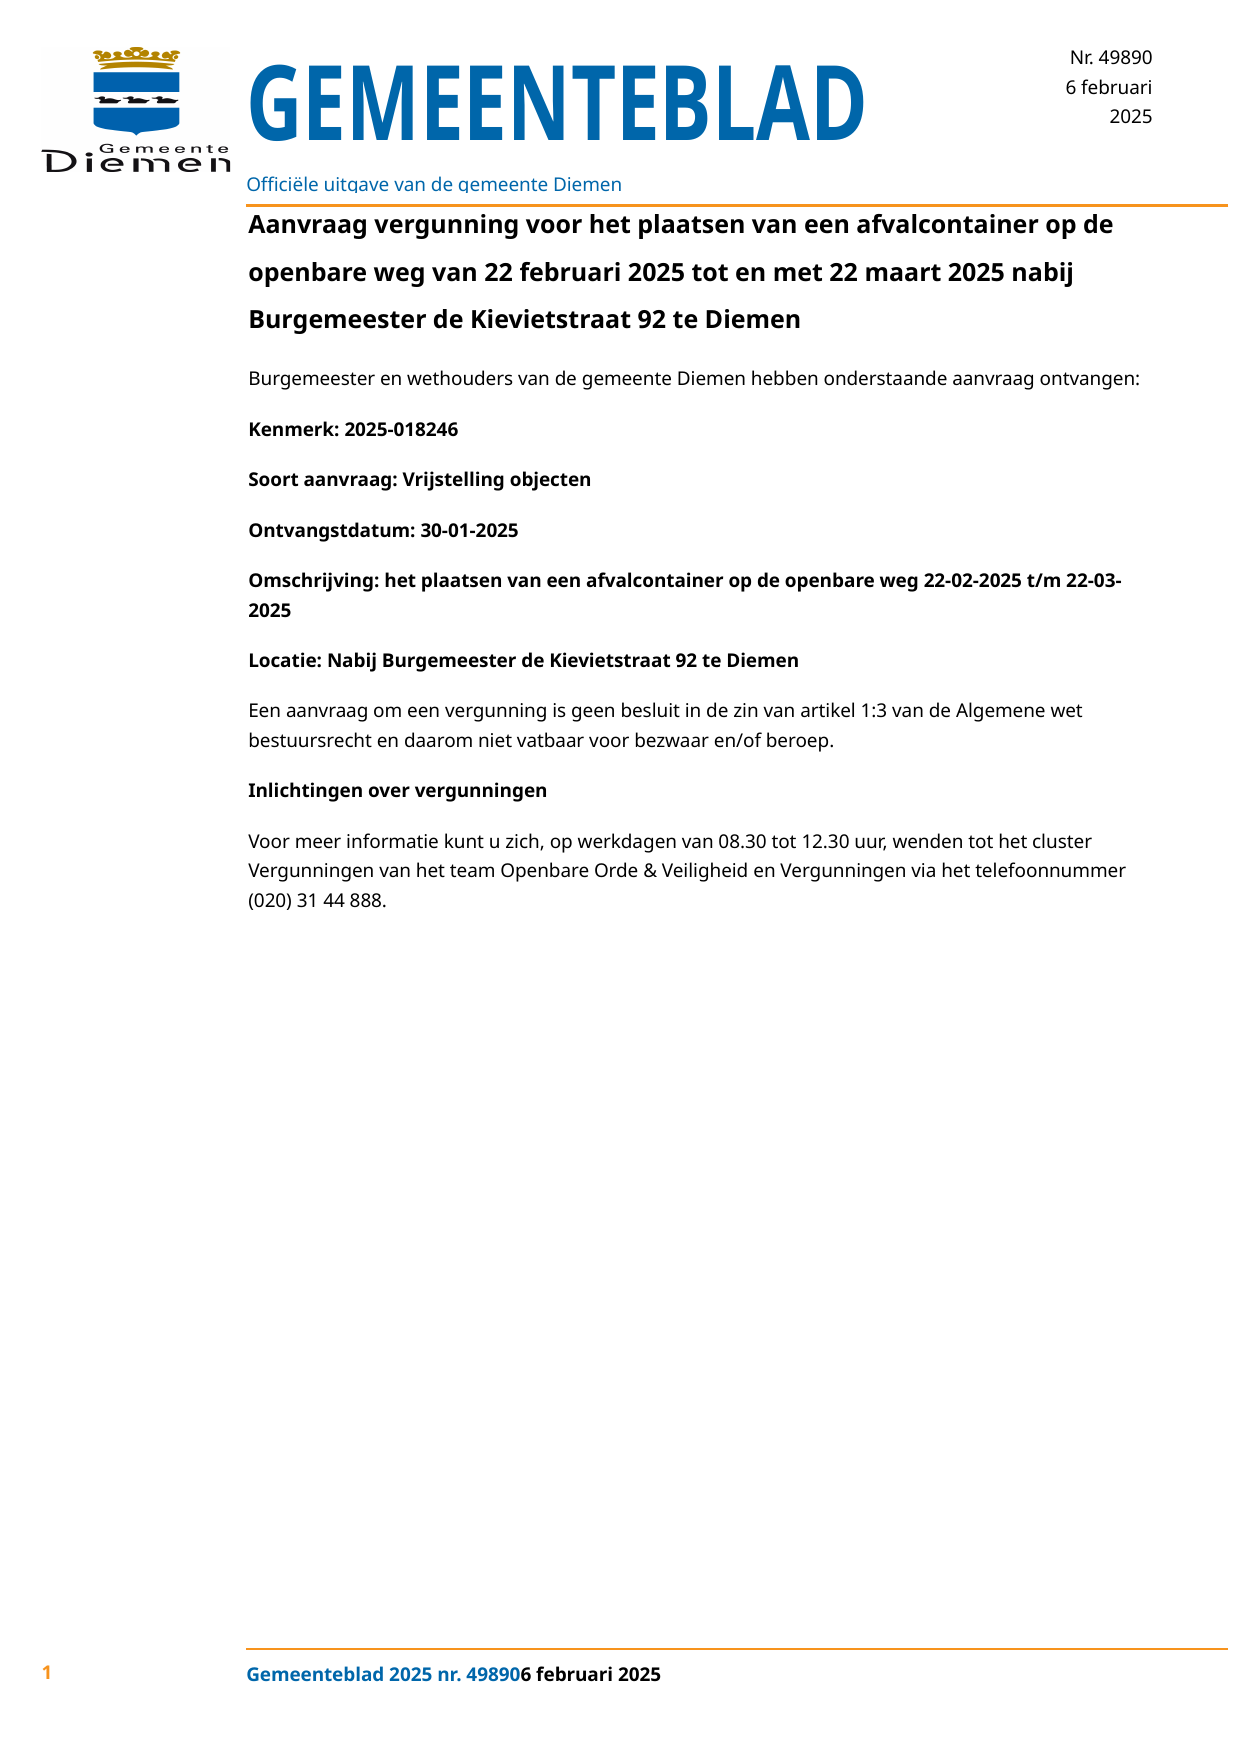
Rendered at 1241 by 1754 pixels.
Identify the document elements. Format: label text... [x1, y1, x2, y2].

text Kenmerk: 2025-018246 [248, 416, 1152, 442]
text Een aanvraag om een vergunning is geen besluit in de zin van artikel 1:3 van de Algemene wet bestuursrecht en daarom niet vatbaar voor bezwaar en/of beroep. [248, 698, 1152, 753]
picture [41, 47, 231, 172]
text Burgemeester en wethouders van de gemeente Diemen hebben onderstaande aanvraag ontvangen: [248, 366, 1152, 391]
text Soort aanvraag: Vrijstelling objecten [248, 466, 1152, 492]
text Inlichtingen over vergunningen [248, 778, 1152, 803]
text Locatie: Nabij Burgemeester de Kievietstraat 92 te Diemen [248, 647, 1152, 673]
text Aanvraag vergunning voor het plaatsen van een afvalcontainer op de openbare weg van 22 februari 2025 tot en met 22 maart 2025 nabij Burgemeester de Kievietstraat 92 te Diemen [248, 207, 1152, 336]
text Voor meer informatie kunt u zich, op werkdagen van 08.30 tot 12.30 uur, wenden tot het cluster Vergunningen van het team Openbare Orde & Veiligheid en Vergunningen via het telefoonnummer (020) 31 44 888. [248, 828, 1152, 913]
text Omschrijving: het plaatsen van een afvalcontainer op de openbare weg 22-02-2025 t/m 22-03-2025 [248, 567, 1152, 622]
text Ontvangstdatum: 30-01-2025 [248, 517, 1152, 542]
